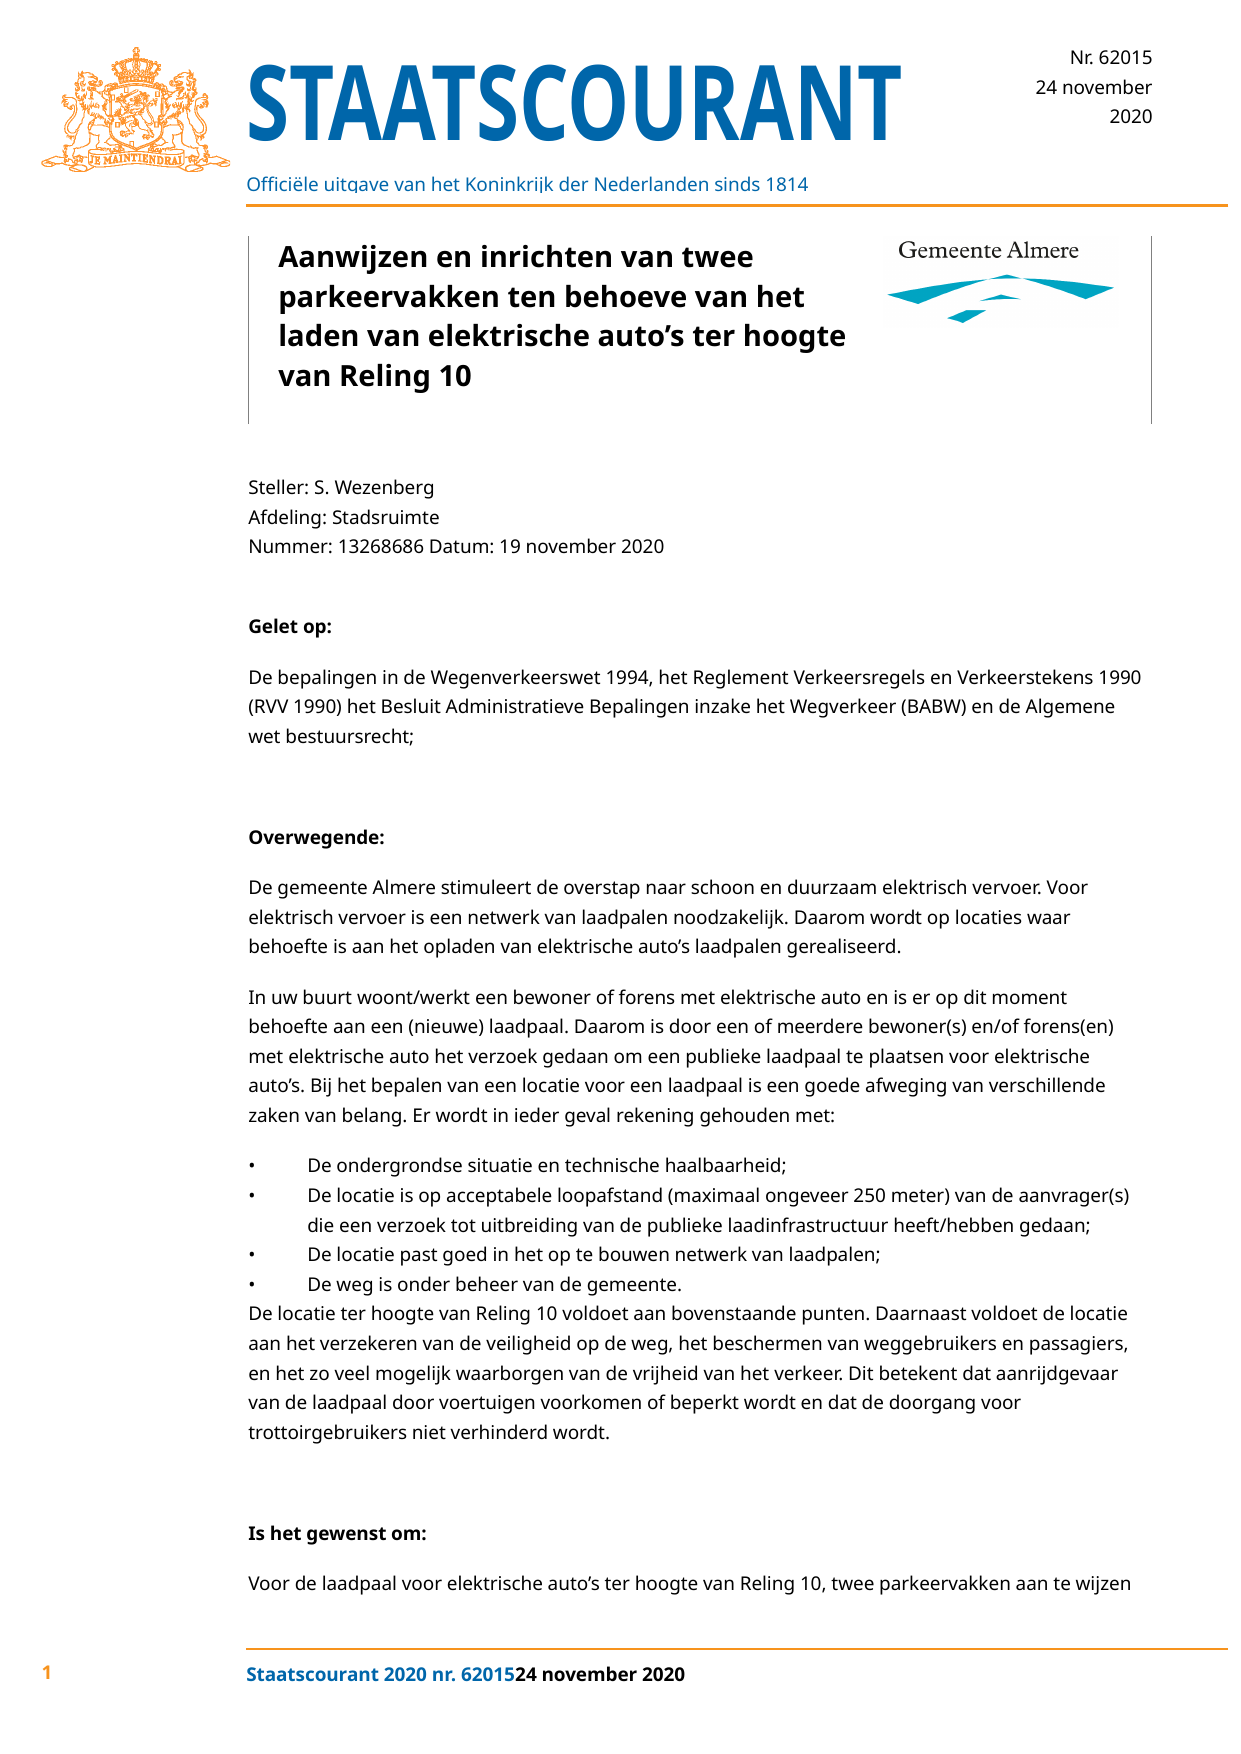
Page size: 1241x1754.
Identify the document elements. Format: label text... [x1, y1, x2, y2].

text In uw buurt woont/werkt een bewoner of forens met elektrische auto en is er op dit moment behoefte aan een (nieuwe) laadpaal. Daarom is door een of meerdere bewoner(s) en/of forens(en) met elektrische auto het verzoek gedaan om een publieke laadpaal te plaatsen voor elektrische auto’s. Bij het bepalen van een locatie voor een laadpaal is een goede afweging van verschillende zaken van belang. Er wordt in ieder geval rekening gehouden met: [248, 984, 1152, 1128]
text De gemeente Almere stimuleert de overstap naar schoon en duurzaam elektrisch vervoer. Voor elektrisch vervoer is een netwerk van laadpalen noodzakelijk. Daarom wordt op locaties waar behoefte is aan het opladen van elektrische auto’s laadpalen gerealiseerd. [248, 874, 1152, 959]
list De locatie is op acceptabele loopafstand (maximaal ongeveer 250 meter) van de aanvrager(s) die een verzoek tot uitbreiding van de publieke laadinfrastructuur heeft/hebben gedaan; [248, 1182, 1152, 1238]
text Voor de laadpaal voor elektrische auto’s ter hoogte van Reling 10, twee parkeervakken aan te wijzen [248, 1570, 1152, 1596]
picture [882, 236, 1119, 328]
text Is het gewenst om: [248, 1520, 1152, 1546]
text De bepalingen in de Wegenverkeerswet 1994, het Reglement Verkeersregels en Verkeerstekens 1990 (RVV 1990) het Besluit Administratieve Bepalingen inzake het Wegverkeer (BABW) en de Algemene wet bestuursrecht; [248, 664, 1152, 749]
table_header Aanwijzen en inrichten van twee parkeervakken ten behoeve van het laden van elektrische auto’s ter hoogte van Reling 10 [249, 236, 850, 424]
text Nummer: 13268686 Datum: 19 november 2020 [248, 533, 1152, 559]
list De weg is onder beheer van de gemeente. [248, 1271, 1152, 1297]
list De locatie past goed in het op te bouwen netwerk van laadpalen; [248, 1241, 1152, 1267]
picture [41, 47, 231, 172]
text Gelet op: [248, 613, 1152, 639]
text Overwegende: [248, 824, 1152, 850]
text Afdeling: Stadsruimte [248, 504, 1152, 530]
list De ondergrondse situatie en technische haalbaarheid; [248, 1153, 1152, 1178]
text De locatie ter hoogte van Reling 10 voldoet aan bovenstaande punten. Daarnaast voldoet de locatie aan het verzekeren van de veiligheid op de weg, het beschermen van weggebruikers en passagiers, en het zo veel mogelijk waarborgen van de vrijheid van het verkeer. Dit betekent dat aanrijdgevaar van de laadpaal door voertuigen voorkomen of beperkt wordt en dat de doorgang voor trottoirgebruikers niet verhinderd wordt. [248, 1301, 1152, 1445]
table_header [850, 236, 1151, 424]
text Steller: S. Wezenberg [248, 474, 1152, 500]
